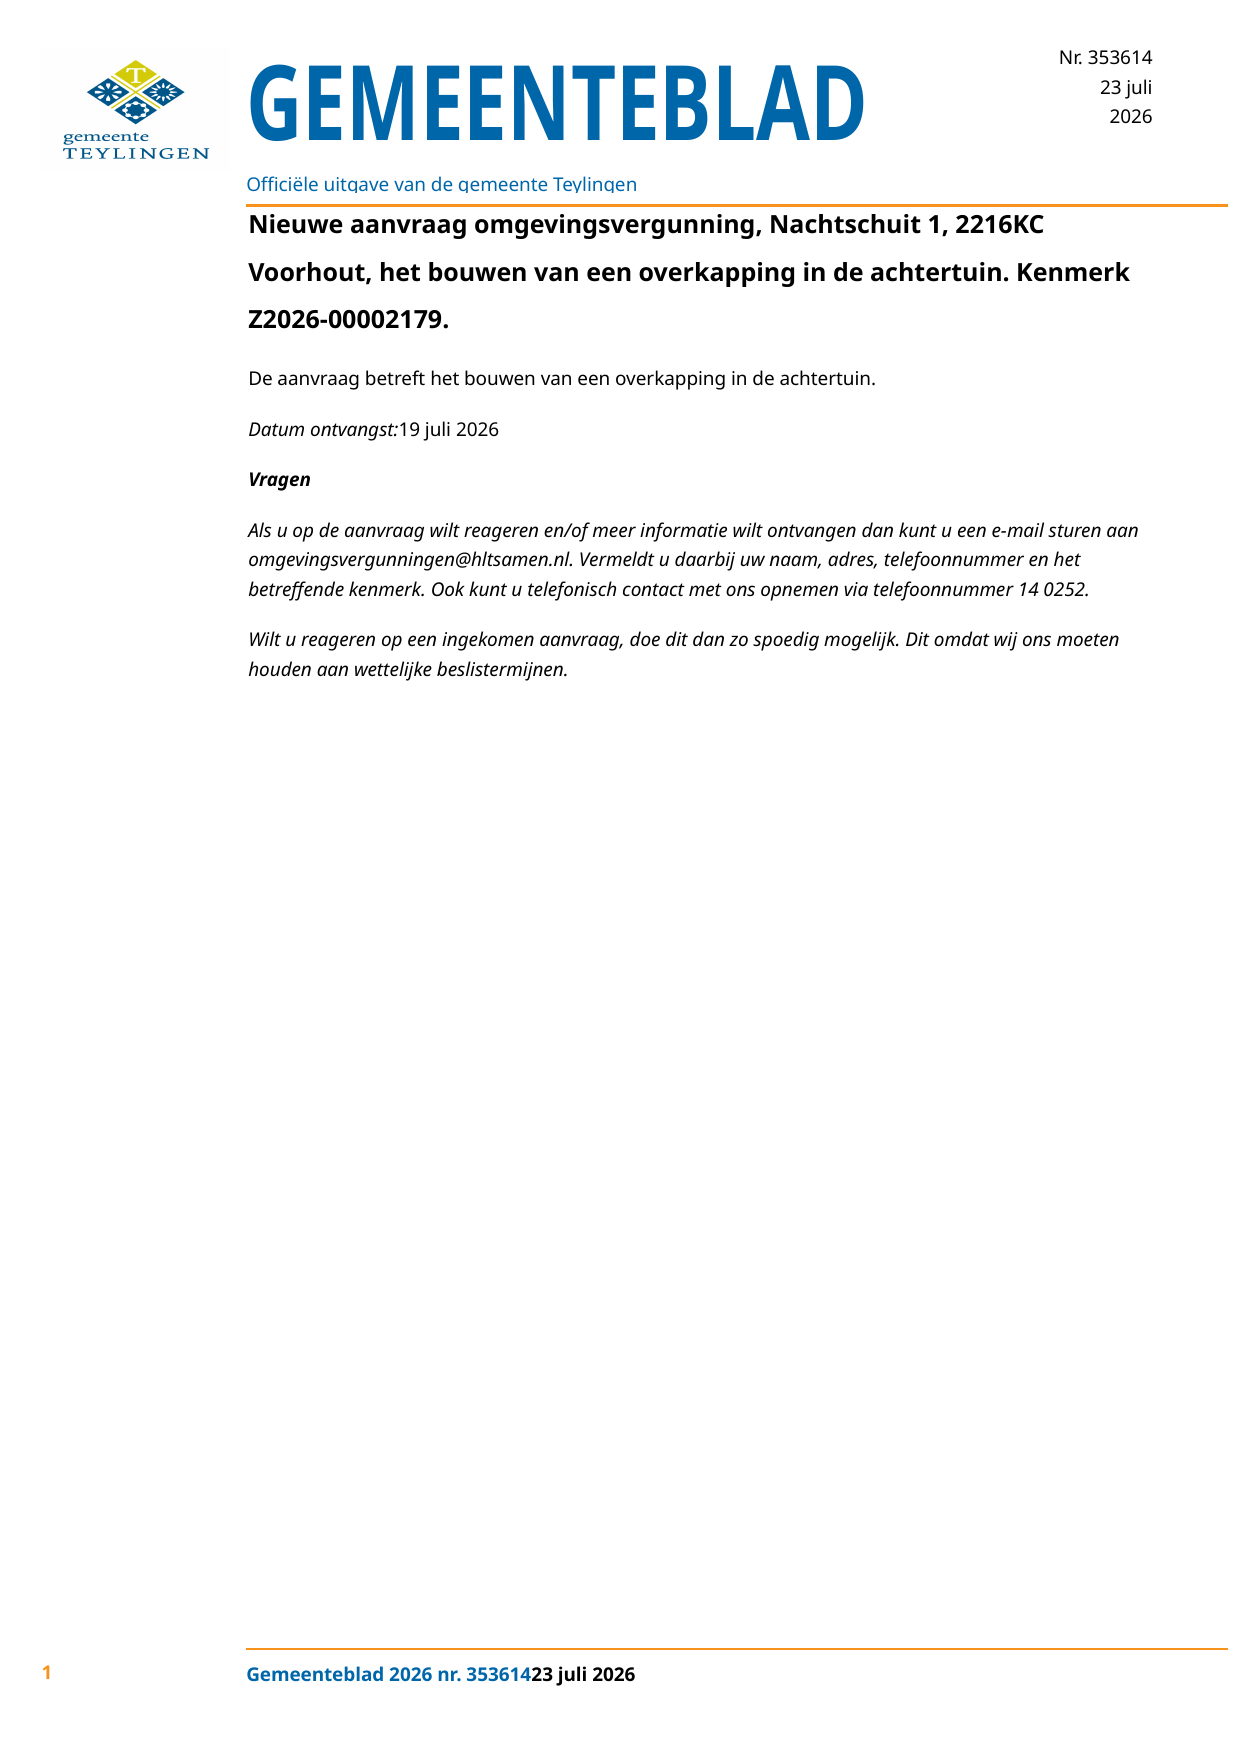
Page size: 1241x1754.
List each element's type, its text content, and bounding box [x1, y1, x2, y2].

text Datum ontvangst:19 juli 2026 [248, 416, 1152, 442]
picture [41, 47, 231, 172]
text Als u op de aanvraag wilt reageren en/of meer informatie wilt ontvangen dan kunt u een e-mail sturen aan omgevingsvergunningen@hltsamen.nl. Vermeldt u daarbij uw naam, adres, telefoonnummer en het betreffende kenmerk. Ook kunt u telefonisch contact met ons opnemen via telefoonnummer 14 0252. [248, 517, 1152, 602]
text Wilt u reageren op een ingekomen aanvraag, doe dit dan zo spoedig mogelijk. Dit omdat wij ons moeten houden aan wettelijke beslistermijnen. [248, 626, 1152, 682]
text Nieuwe aanvraag omgevingsvergunning, Nachtschuit 1, 2216KC Voorhout, het bouwen van een overkapping in de achtertuin. Kenmerk Z2026-00002179. [248, 207, 1152, 336]
text De aanvraag betreft het bouwen van een overkapping in de achtertuin. [248, 366, 1152, 391]
text Vragen [248, 466, 1152, 492]
